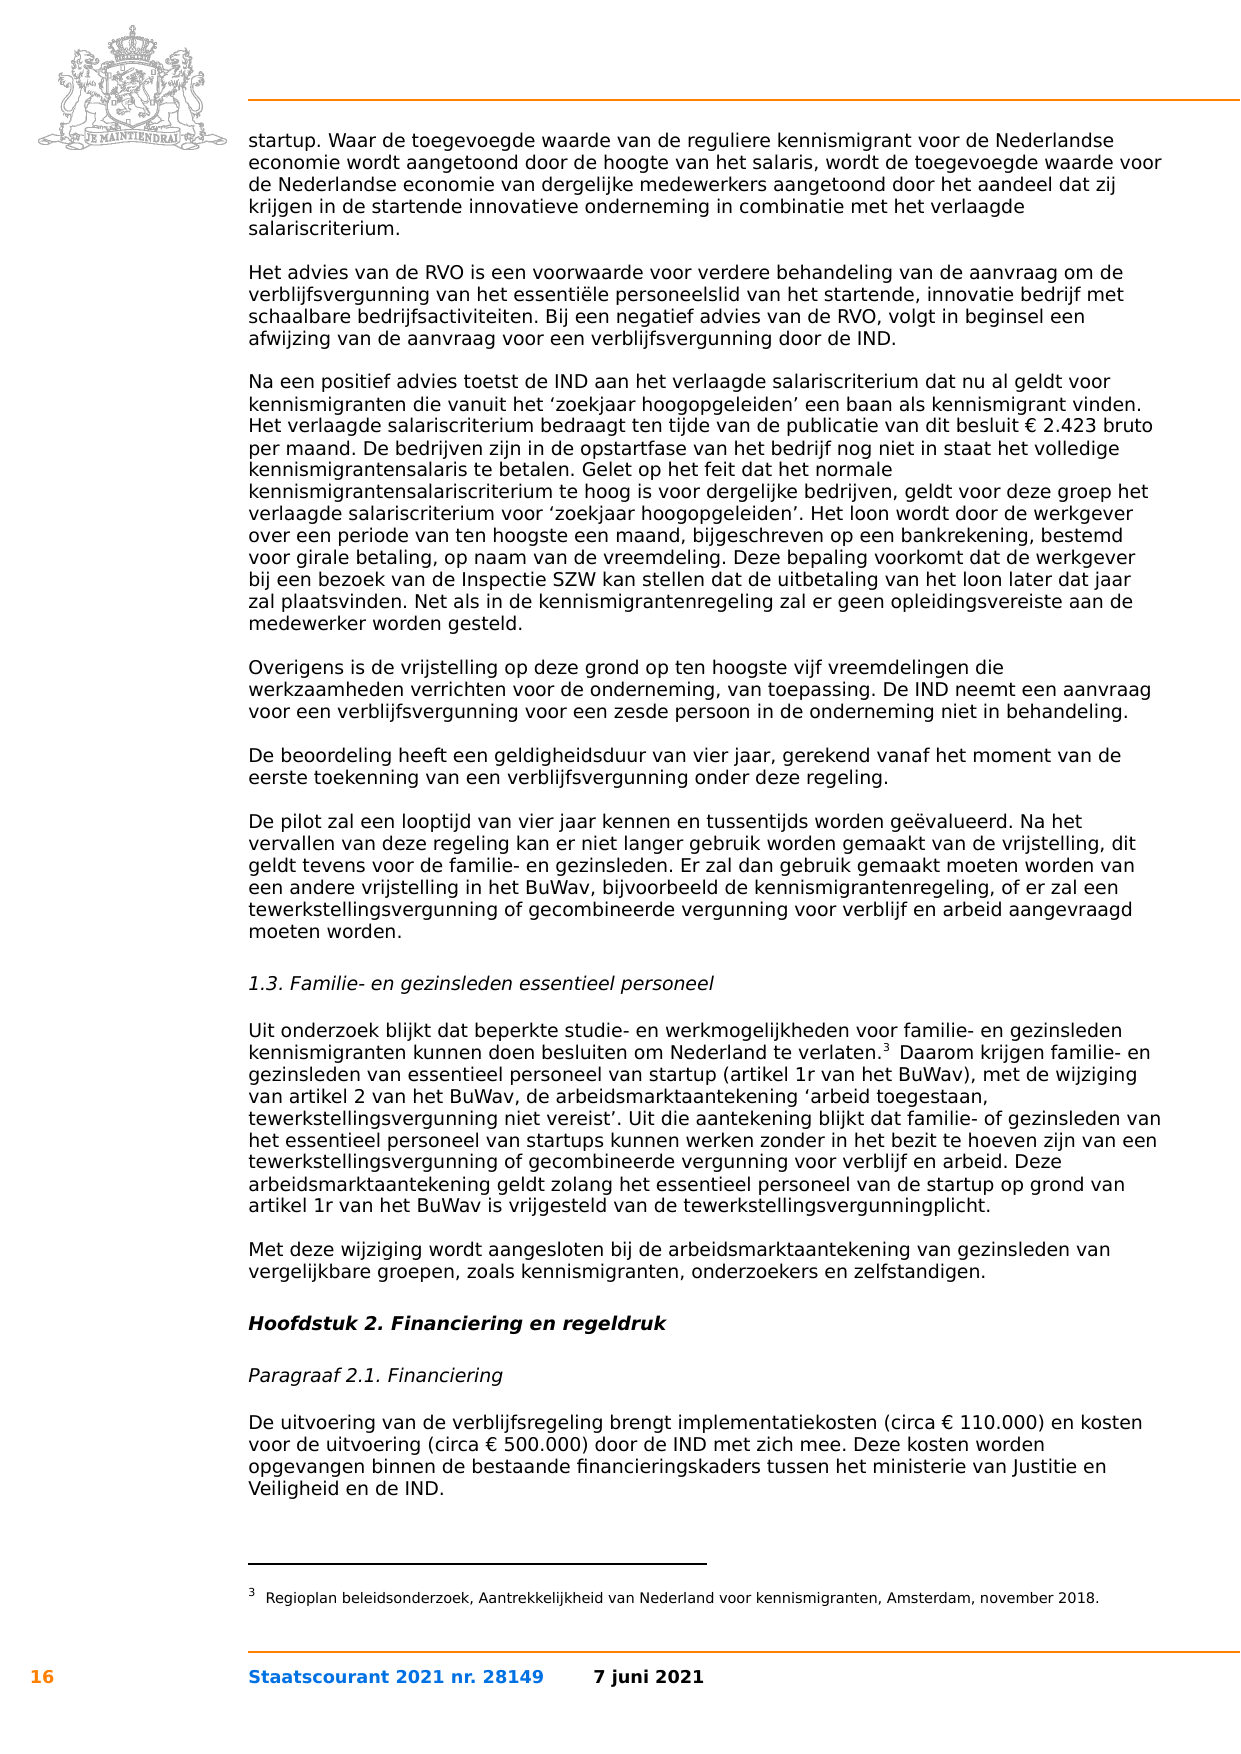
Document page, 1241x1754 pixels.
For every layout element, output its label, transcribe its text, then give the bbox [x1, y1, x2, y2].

text Uit onderzoek blijkt dat beperkte studie- en werkmogelijkheden voor familie- en gezinsleden kennismigranten kunnen doen besluiten om Nederland te verlaten. Daarom krijgen familie- en gezinsleden van essentieel personeel van startup (artikel 1r van het BuWav), met de wijziging van artikel 2 van het BuWav, de arbeidsmarktaantekening ‘arbeid toegestaan, tewerkstellingsvergunning niet vereist’. Uit die aantekening blijkt dat familie- of gezinsleden van het essentieel personeel van startups kunnen werken zonder in het bezit te hoeven zijn van een tewerkstellingsvergunning of gecombineerde vergunning voor verblijf en arbeid. Deze arbeidsmarktaantekening geldt zolang het essentieel personeel van de startup op grond van artikel 1r van het BuWav is vrijgesteld van de tewerkstellingsvergunningplicht. [248, 1019, 1163, 1217]
subtitle Paragraaf 2.1. Financiering [248, 1365, 1163, 1387]
picture [38, 25, 227, 150]
text De pilot zal een looptijd van vier jaar kennen en tussentijds worden geëvalueerd. Na het vervallen van deze regeling kan er niet langer gebruik worden gemaakt van de vrijstelling, dit geldt tevens voor de familie- en gezinsleden. Er zal dan gebruik gemaakt moeten worden van een andere vrijstelling in het BuWav, bijvoorbeeld de kennismigrantenregeling, of er zal een tewerkstellingsvergunning of gecombineerde vergunning voor verblijf en arbeid aangevraagd moeten worden. [248, 811, 1163, 943]
text De beoordeling heeft een geldigheidsduur van vier jaar, gerekend vanaf het moment van de eerste toekenning van een verblijfsvergunning onder deze regeling. [248, 745, 1163, 789]
text De uitvoering van de verblijfsregeling brengt implementatiekosten (circa € 110.000) en kosten voor de uitvoering (circa € 500.000) door de IND met zich mee. Deze kosten worden opgevangen binnen de bestaande financieringskaders tussen het ministerie van Justitie en Veiligheid en de IND. [248, 1412, 1163, 1500]
text startup. Waar de toegevoegde waarde van de reguliere kennismigrant voor de Nederlandse economie wordt aangetoond door de hoogte van het salaris, wordt de toegevoegde waarde voor de Nederlandse economie van dergelijke medewerkers aangetoond door het aandeel dat zij krijgen in de startende innovatieve onderneming in combinatie met het verlaagde salariscriterium. [248, 130, 1163, 240]
text Regioplan beleidsonderzoek, Aantrekkelijkheid van Nederland voor kennismigranten, Amsterdam, november 2018. [248, 1586, 1163, 1608]
subtitle Hoofdstuk 2. Financiering en regeldruk [248, 1313, 1163, 1335]
text Met deze wijziging wordt aangesloten bij de arbeidsmarktaantekening van gezinsleden van vergelijkbare groepen, zoals kennismigranten, onderzoekers en zelfstandigen. [248, 1239, 1163, 1283]
text Na een positief advies toetst de IND aan het verlaagde salariscriterium dat nu al geldt voor kennismigranten die vanuit het ‘zoekjaar hoogopgeleiden’ een baan als kennismigrant vinden. Het verlaagde salariscriterium bedraagt ten tijde van de publicatie van dit besluit € 2.423 bruto per maand. De bedrijven zijn in de opstartfase van het bedrijf nog niet in staat het volledige kennismigrantensalaris te betalen. Gelet op het feit dat het normale kennismigrantensalariscriterium te hoog is voor dergelijke bedrijven, geldt voor deze groep het verlaagde salariscriterium voor ‘zoekjaar hoogopgeleiden’. Het loon wordt door de werkgever over een periode van ten hoogste een maand, bijgeschreven op een bankrekening, bestemd voor girale betaling, op naam van de vreemdeling. Deze bepaling voorkomt dat de werkgever bij een bezoek van de Inspectie SZW kan stellen dat de uitbetaling van het loon later dat jaar zal plaatsvinden. Net als in de kennismigrantenregeling zal er geen opleidingsvereiste aan de medewerker worden gesteld. [248, 371, 1163, 635]
subtitle 1.3. Familie- en gezinsleden essentieel personeel [248, 973, 1163, 994]
text Overigens is de vrijstelling op deze grond op ten hoogste vijf vreemdelingen die werkzaamheden verrichten voor de onderneming, van toepassing. De IND neemt een aanvraag voor een verblijfsvergunning voor een zesde persoon in de onderneming niet in behandeling. [248, 657, 1163, 723]
text Het advies van de RVO is een voorwaarde voor verdere behandeling van de aanvraag om de verblijfsvergunning van het essentiële personeelslid van het startende, innovatie bedrijf met schaalbare bedrijfsactiviteiten. Bij een negatief advies van de RVO, volgt in beginsel een afwijzing van de aanvraag voor een verblijfsvergunning door de IND. [248, 262, 1163, 349]
